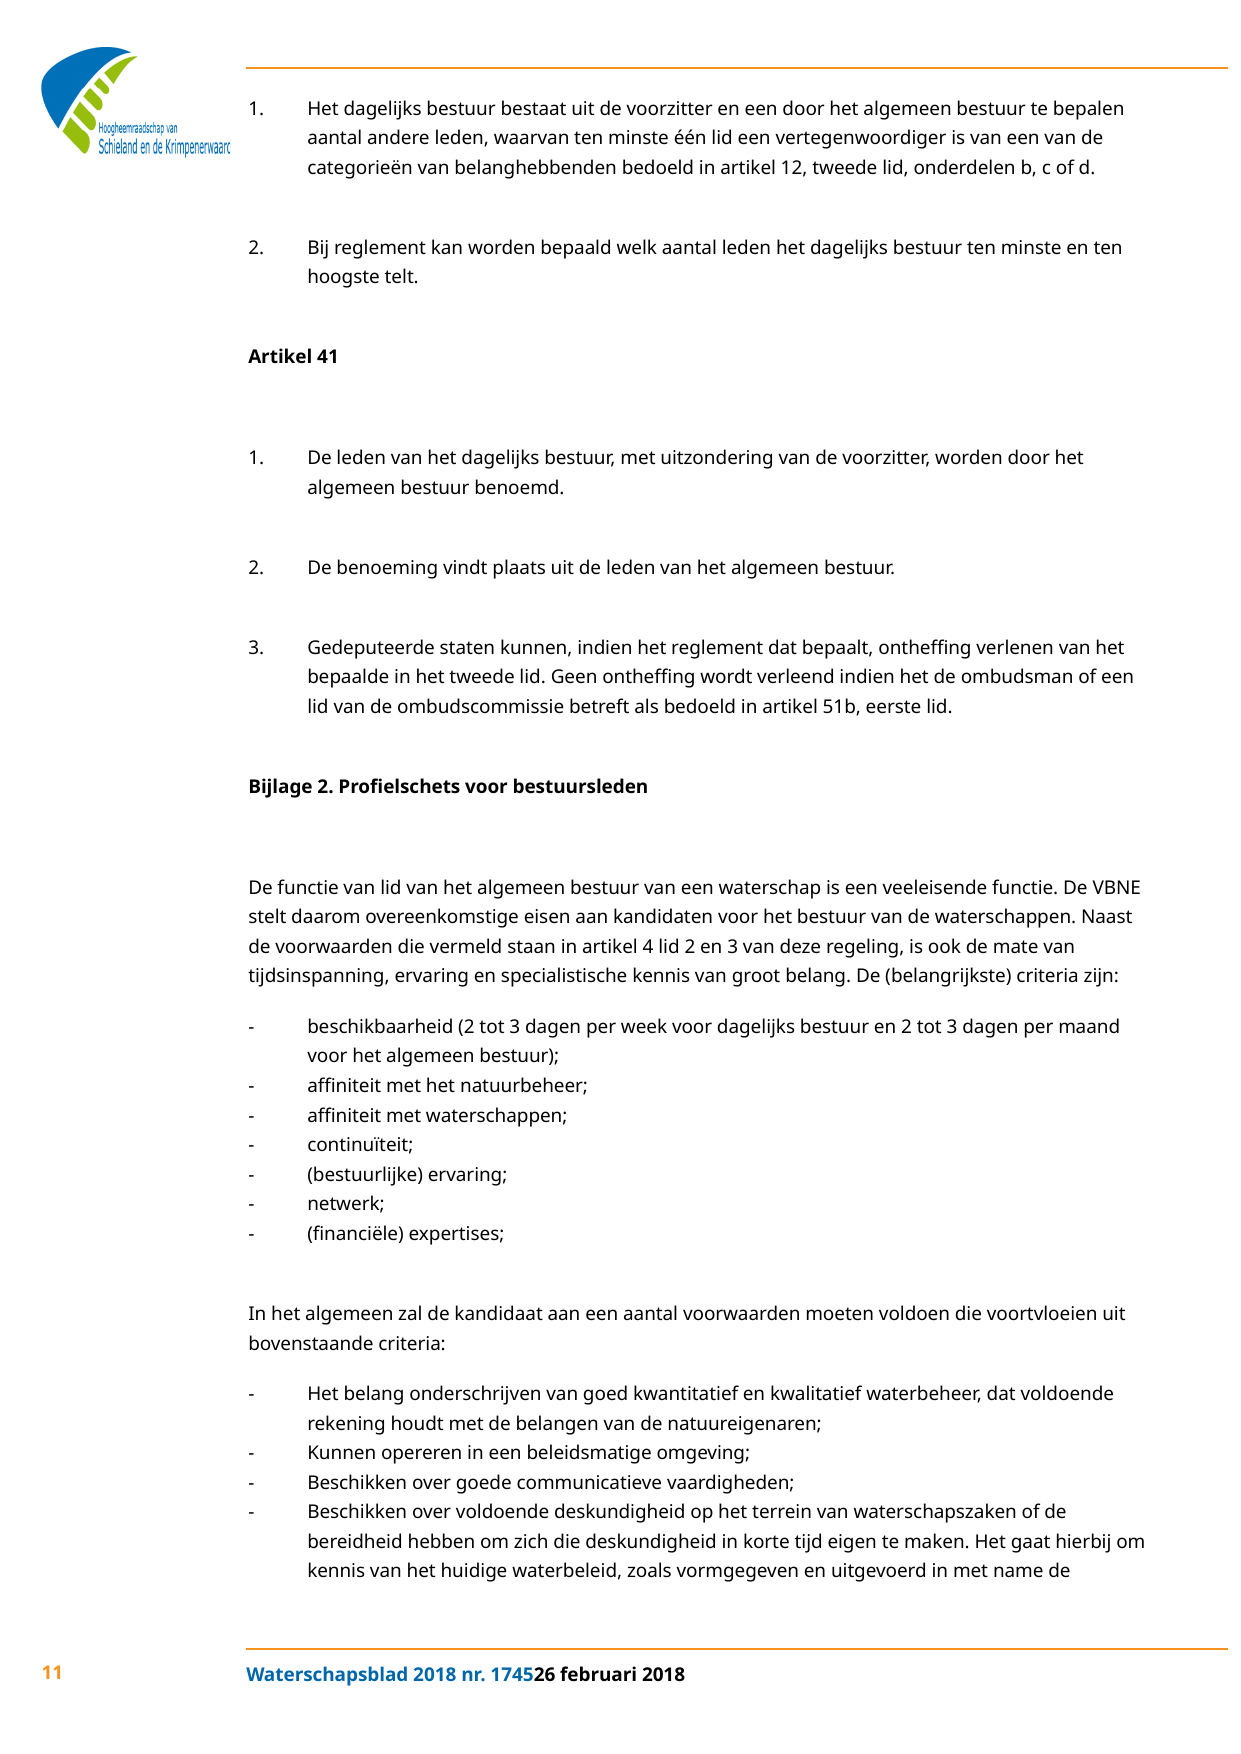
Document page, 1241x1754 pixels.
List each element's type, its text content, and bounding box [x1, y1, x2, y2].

list affiniteit met het natuurbeheer; [248, 1072, 1152, 1098]
list Bij reglement kan worden bepaald welk aantal leden het dagelijks bestuur ten minste en ten hoogste telt. [248, 234, 1152, 289]
text In het algemeen zal de kandidaat aan een aantal voorwaarden moeten voldoen die voortvloeien uit bovenstaande criteria: [248, 1300, 1152, 1356]
list Beschikken over voldoende deskundigheid op het terrein van waterschapszaken of de bereidheid hebben om zich die deskundigheid in korte tijd eigen te maken. Het gaat hierbij om kennis van het huidige waterbeleid, zoals vormgegeven en uitgevoerd in met name de [248, 1498, 1152, 1583]
text De functie van lid van het algemeen bestuur van een waterschap is een veeleisende functie. De VBNE stelt daarom overeenkomstige eisen aan kandidaten voor het bestuur van de waterschappen. Naast de voorwaarden die vermeld staan in artikel 4 lid 2 en 3 van deze regeling, is ook de mate van tijdsinspanning, ervaring en specialistische kennis van groot belang. De (belangrijkste) criteria zijn: [248, 874, 1152, 988]
list De leden van het dagelijks bestuur, met uitzondering van de voorzitter, worden door het algemeen bestuur benoemd. [248, 444, 1152, 500]
list (financiële) expertises; [248, 1220, 1152, 1246]
list Gedeputeerde staten kunnen, indien het reglement dat bepaalt, ontheffing verlenen van het bepaalde in het tweede lid. Geen ontheffing wordt verleend indien het de ombudsman of een lid van de ombudscommissie betreft als bedoeld in artikel 51b, eerste lid. [248, 634, 1152, 719]
list De benoeming vindt plaats uit de leden van het algemeen bestuur. [248, 554, 1152, 580]
list Het dagelijks bestuur bestaat uit de voorzitter en een door het algemeen bestuur te bepalen aantal andere leden, waarvan ten minste één lid een vertegenwoordiger is van een van de categorieën van belanghebbenden bedoeld in artikel 12, tweede lid, onderdelen b, c of d. [248, 95, 1152, 180]
text Artikel 41 [248, 343, 1152, 369]
text Bijlage 2. Profielschets voor bestuursleden [248, 773, 1152, 799]
list netwerk; [248, 1191, 1152, 1216]
list Beschikken over goede communicatieve vaardigheden; [248, 1469, 1152, 1495]
list continuïteit; [248, 1131, 1152, 1157]
list (bestuurlijke) ervaring; [248, 1161, 1152, 1187]
list affiniteit met waterschappen; [248, 1102, 1152, 1128]
list beschikbaarheid (2 tot 3 dagen per week voor dagelijks bestuur en 2 tot 3 dagen per maand voor het algemeen bestuur); [248, 1013, 1152, 1068]
list Kunnen opereren in een beleidsmatige omgeving; [248, 1439, 1152, 1465]
picture [41, 47, 231, 172]
list Het belang onderschrijven van goed kwantitatief en kwalitatief waterbeheer, dat voldoende rekening houdt met de belangen van de natuureigenaren; [248, 1380, 1152, 1436]
